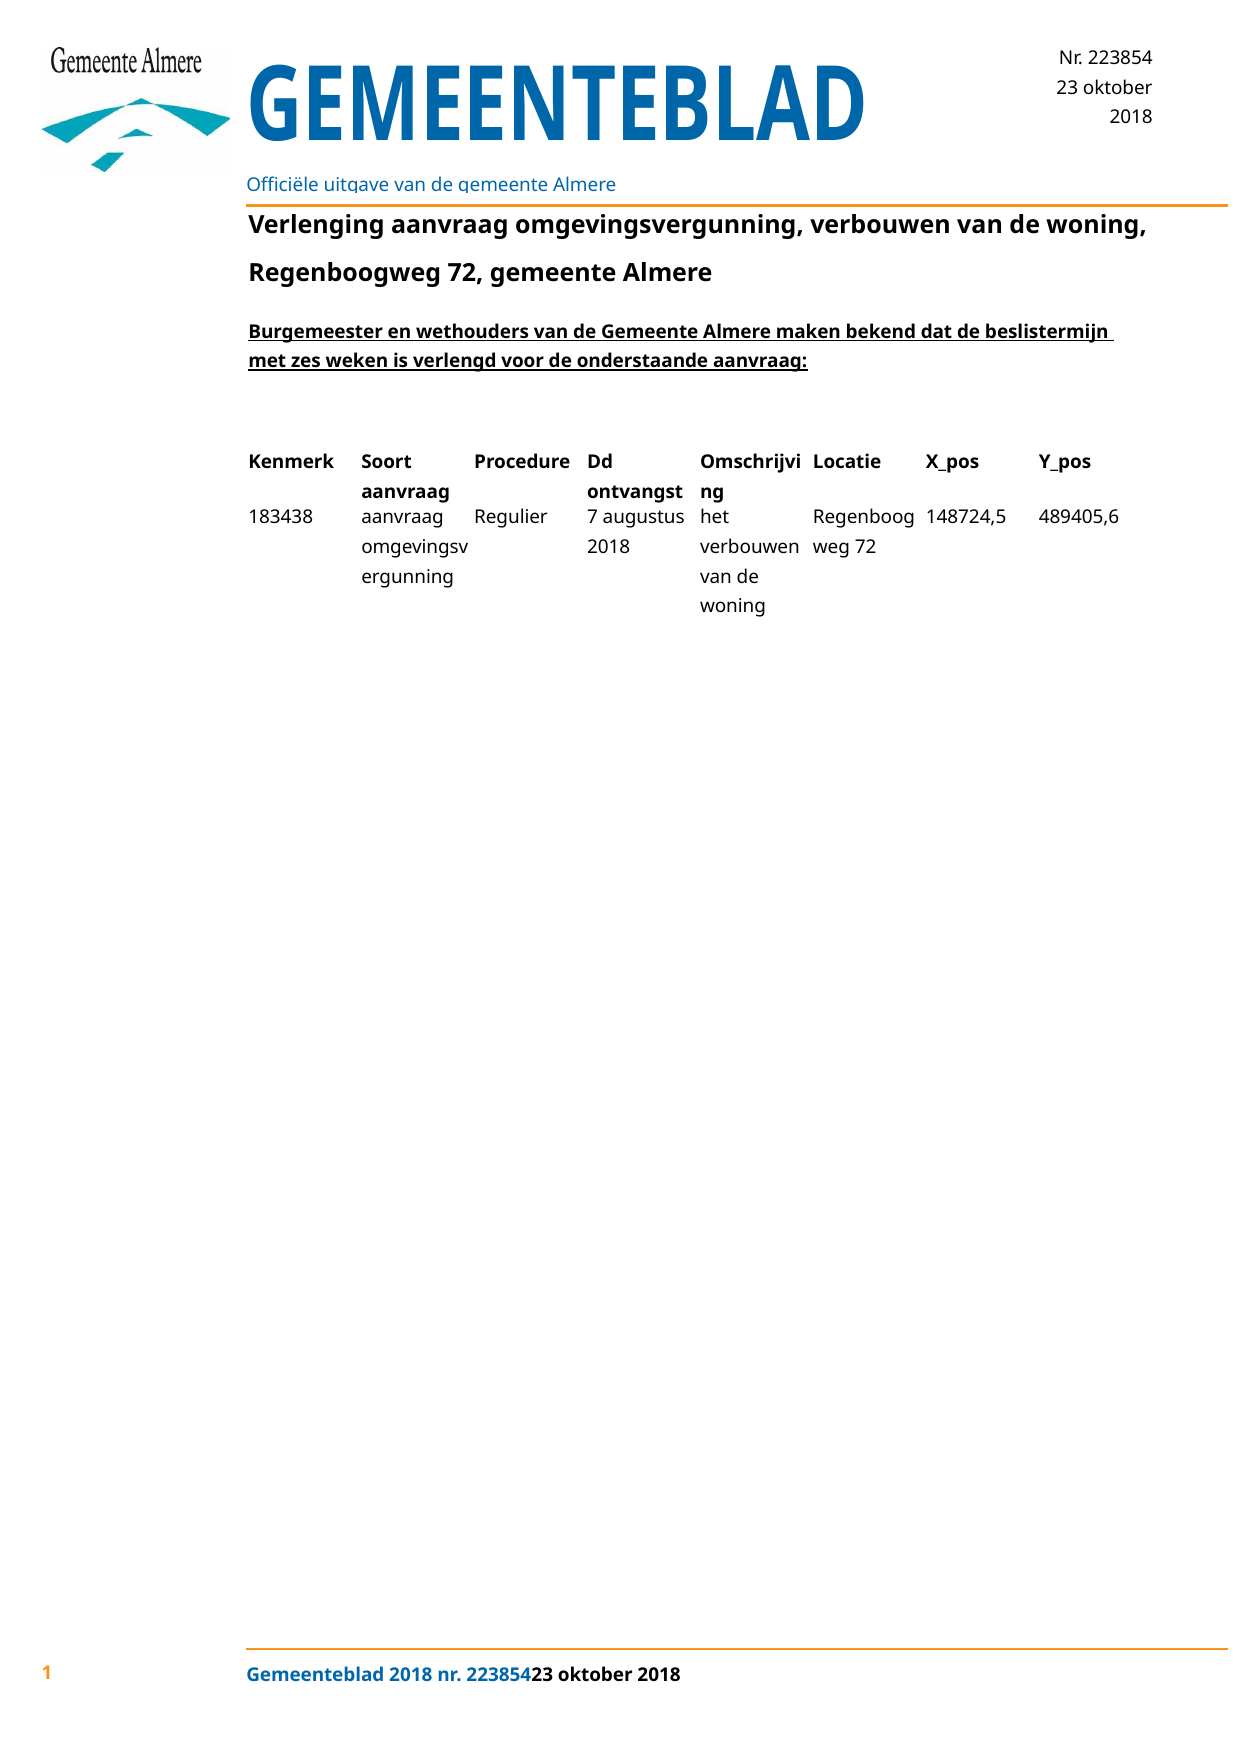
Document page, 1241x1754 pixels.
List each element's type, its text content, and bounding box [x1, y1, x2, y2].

table_cell 489405,6 [1039, 504, 1152, 618]
table_header Y_pos [1039, 449, 1152, 504]
table_header Omschrijving [700, 449, 813, 504]
table_header Soort aanvraag [361, 449, 474, 504]
table_cell 148724,5 [926, 504, 1038, 618]
table_header Kenmerk [248, 449, 361, 504]
table_header X_pos [926, 449, 1038, 504]
table_header Locatie [813, 449, 926, 504]
table_header Dd ontvangst [587, 449, 700, 504]
table_cell het verbouwen van de woning [700, 504, 813, 618]
table_cell 183438 [248, 504, 361, 618]
table_cell 7 augustus 2018 [587, 504, 700, 618]
picture [41, 47, 231, 172]
table_cell Regulier [474, 504, 587, 618]
table_header Procedure [474, 449, 587, 504]
table_cell Regenboogweg 72 [813, 504, 926, 618]
table_cell aanvraag omgevingsvergunning [361, 504, 474, 618]
text Verlenging aanvraag omgevingsvergunning, verbouwen van de woning, Regenboogweg 72, gemeente Almere [248, 207, 1152, 288]
text Burgemeester en wethouders van de Gemeente Almere maken bekend dat de beslistermijn met zes weken is verlengd voor de onderstaande aanvraag: [248, 318, 1152, 373]
